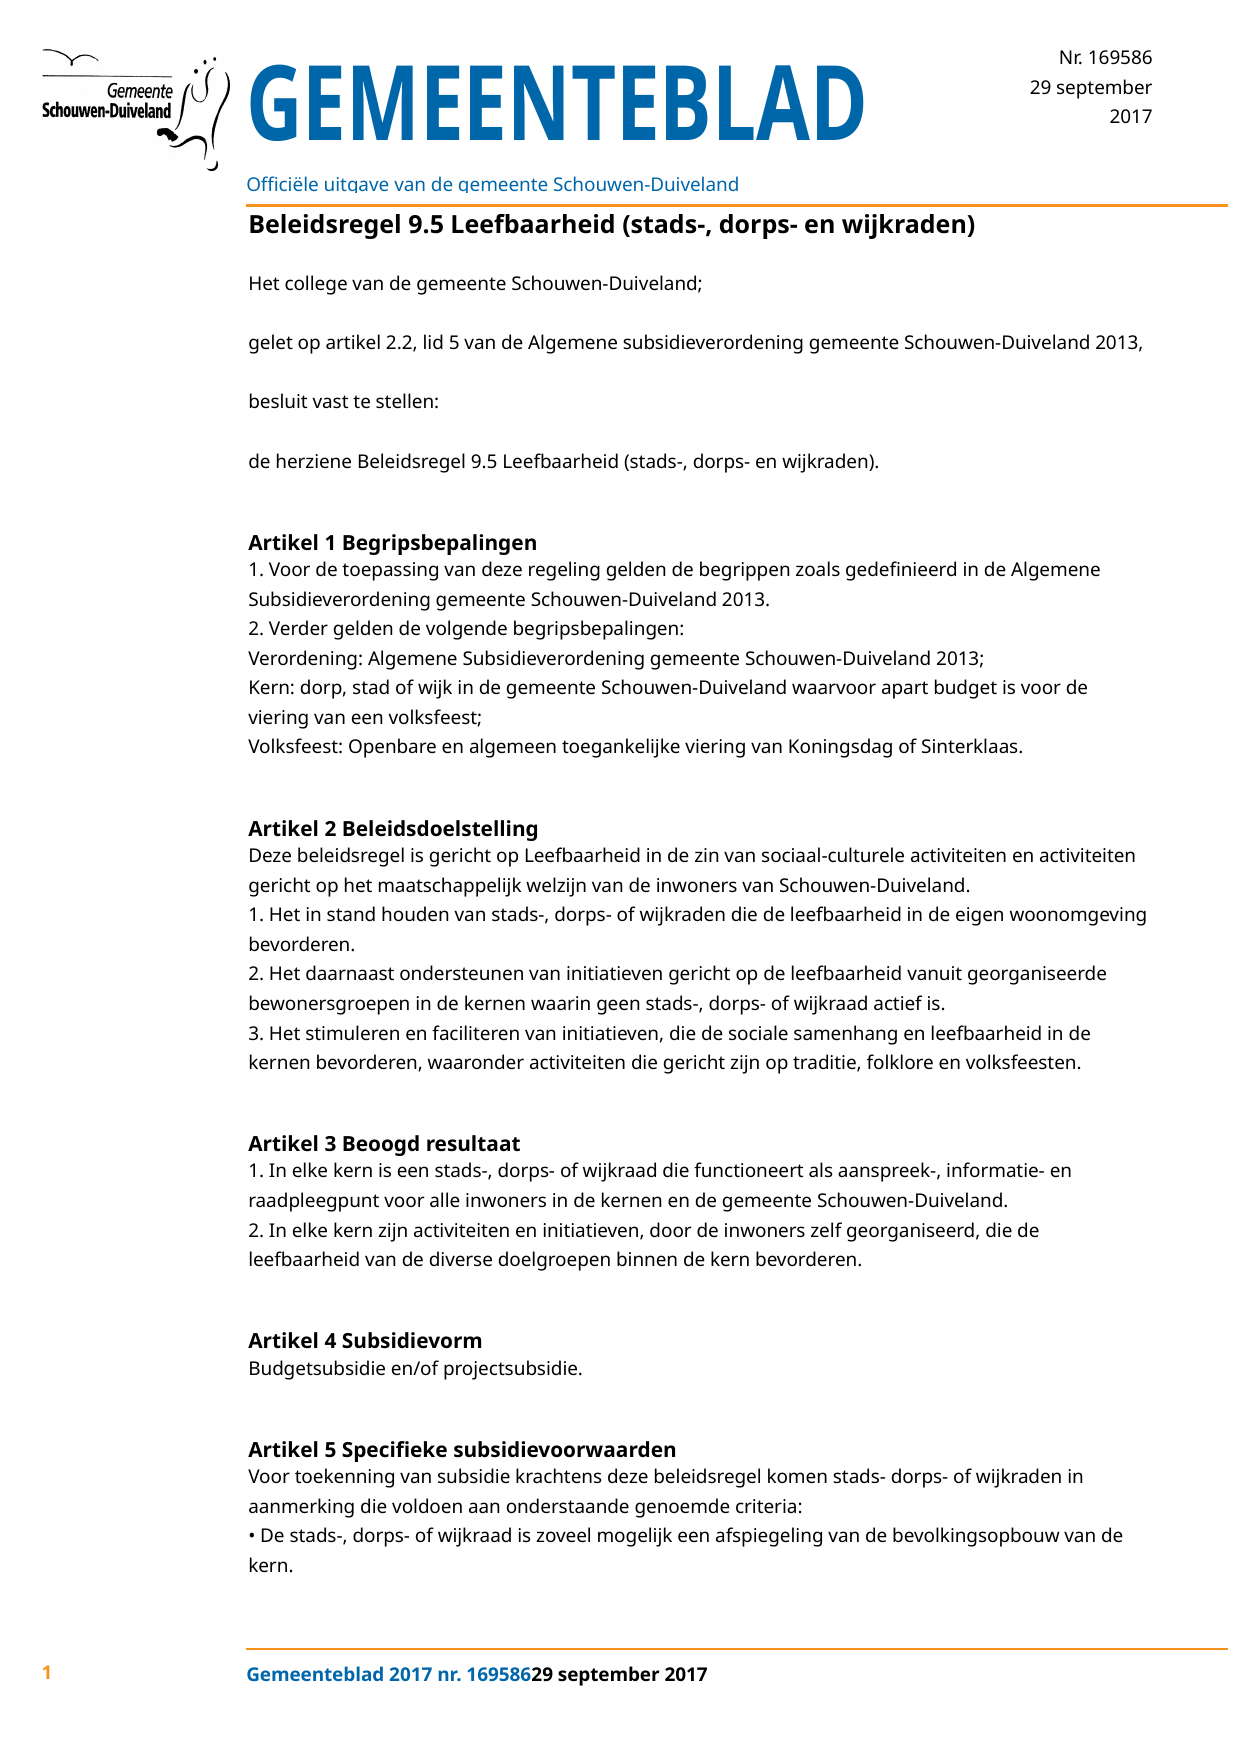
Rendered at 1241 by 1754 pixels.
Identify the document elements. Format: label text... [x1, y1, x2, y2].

text Budgetsubsidie en/of projectsubsidie. [248, 1355, 1152, 1381]
picture [41, 47, 231, 172]
text Artikel 4 Subsidievorm [248, 1326, 1152, 1355]
text besluit vast te stellen: [248, 389, 1152, 414]
text 1. Voor de toepassing van deze regeling gelden de begrippen zoals gedefinieerd in de Algemene Subsidieverordening gemeente Schouwen-Duiveland 2013. [248, 556, 1152, 612]
text • De stads-, dorps- of wijkraad is zoveel mogelijk een afspiegeling van de bevolkingsopbouw van de kern. [248, 1522, 1152, 1578]
text de herziene Beleidsregel 9.5 Leefbaarheid (stads-, dorps- en wijkraden). [248, 448, 1152, 473]
text gelet op artikel 2.2, lid 5 van de Algemene subsidieverordening gemeente Schouwen-Duiveland 2013, [248, 329, 1152, 355]
text Beleidsregel 9.5 Leefbaarheid (stads-, dorps- en wijkraden) [248, 207, 1152, 241]
text 3. Het stimuleren en faciliteren van initiatieven, die de sociale samenhang en leefbaarheid in de kernen bevorderen, waaronder activiteiten die gericht zijn op traditie, folklore en volksfeesten. [248, 1020, 1152, 1075]
text Het college van de gemeente Schouwen-Duiveland; [248, 270, 1152, 296]
text Kern: dorp, stad of wijk in de gemeente Schouwen-Duiveland waarvoor apart budget is voor de viering van een volksfeest; [248, 674, 1152, 730]
text Artikel 2 Beleidsdoelstelling [248, 814, 1152, 842]
text 2. Het daarnaast ondersteunen van initiatieven gericht op de leefbaarheid vanuit georganiseerde bewonersgroepen in de kernen waarin geen stads-, dorps- of wijkraad actief is. [248, 961, 1152, 1016]
text Deze beleidsregel is gericht op Leefbaarheid in de zin van sociaal-culturele activiteiten en activiteiten gericht op het maatschappelijk welzijn van de inwoners van Schouwen-Duiveland. [248, 842, 1152, 897]
text Voor toekenning van subsidie krachtens deze beleidsregel komen stads- dorps- of wijkraden in aanmerking die voldoen aan onderstaande genoemde criteria: [248, 1463, 1152, 1519]
text Artikel 5 Specifieke subsidievoorwaarden [248, 1435, 1152, 1463]
text 2. Verder gelden de volgende begripsbepalingen: [248, 615, 1152, 641]
text Verordening: Algemene Subsidieverordening gemeente Schouwen-Duiveland 2013; [248, 645, 1152, 671]
text Artikel 1 Begripsbepalingen [248, 528, 1152, 556]
text Artikel 3 Beoogd resultaat [248, 1129, 1152, 1158]
text 2. In elke kern zijn activiteiten en initiatieven, door de inwoners zelf georganiseerd, die de leefbaarheid van de diverse doelgroepen binnen de kern bevorderen. [248, 1217, 1152, 1272]
text 1. Het in stand houden van stads-, dorps- of wijkraden die de leefbaarheid in de eigen woonomgeving bevorderen. [248, 901, 1152, 957]
text 1. In elke kern is een stads-, dorps- of wijkraad die functioneert als aanspreek-, informatie- en raadpleegpunt voor alle inwoners in de kernen en de gemeente Schouwen-Duiveland. [248, 1158, 1152, 1213]
text Volksfeest: Openbare en algemeen toegankelijke viering van Koningsdag of Sinterklaas. [248, 734, 1152, 759]
